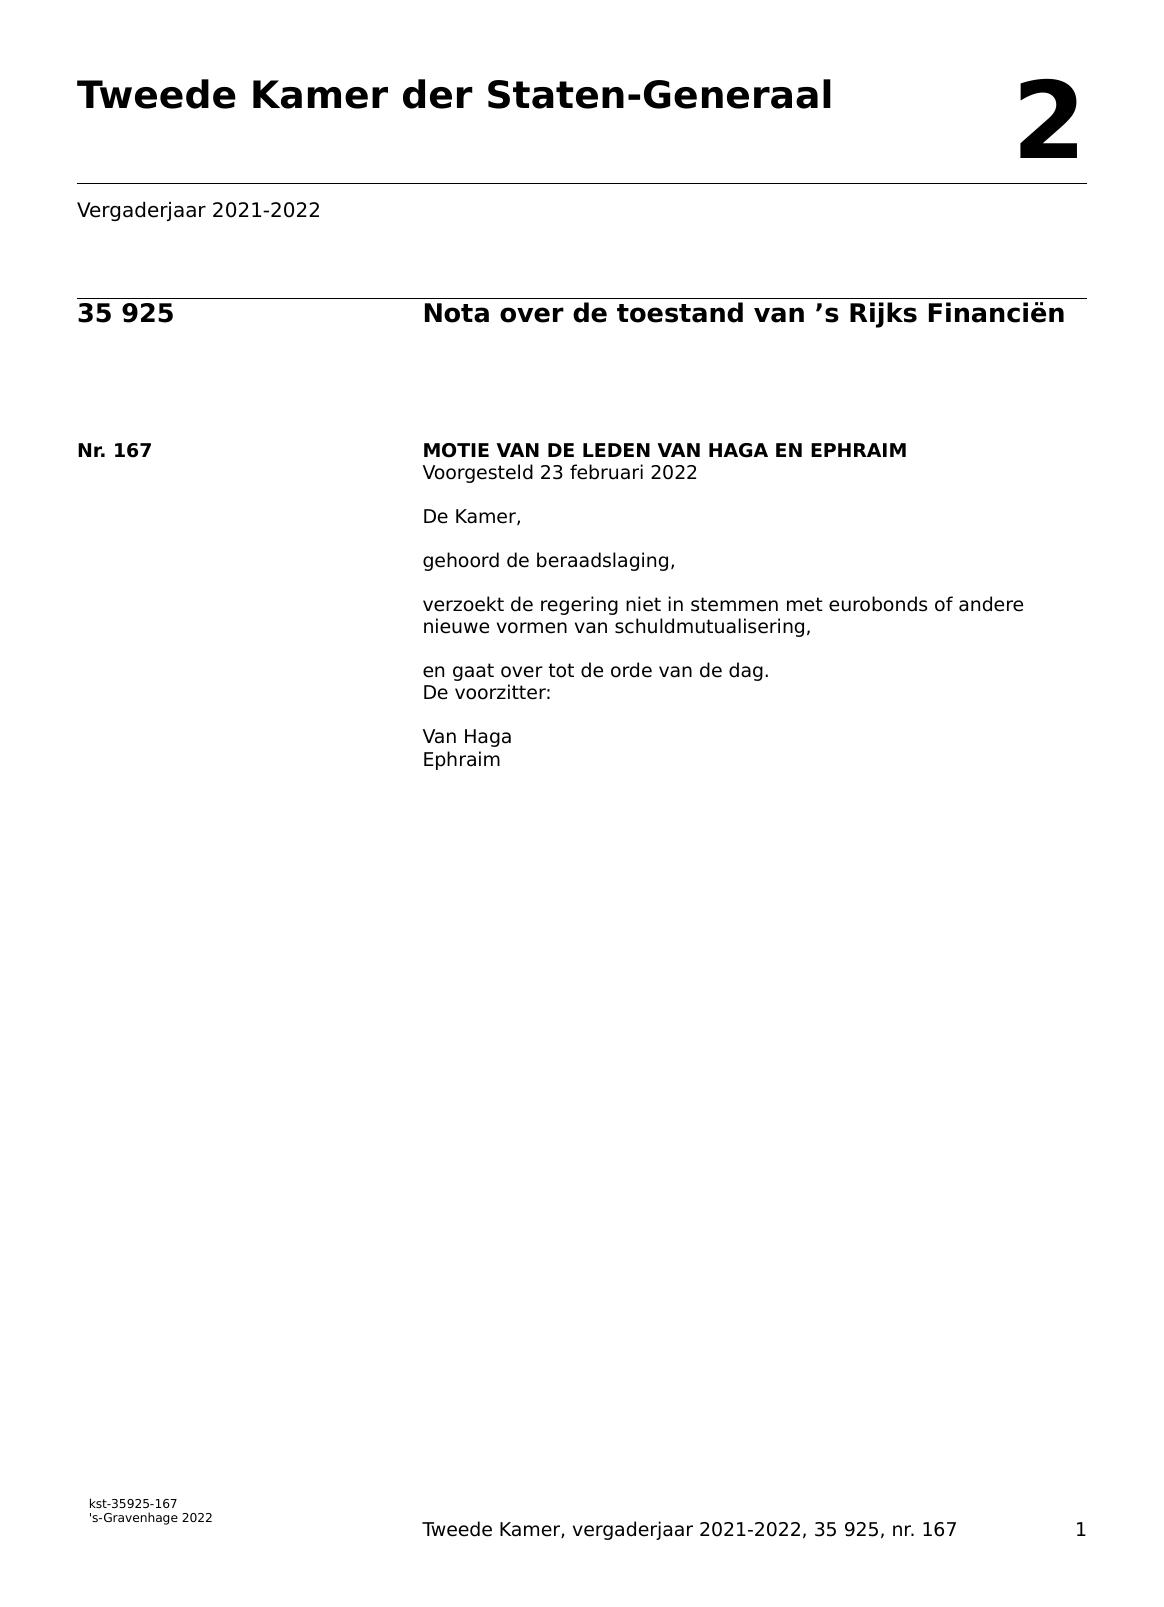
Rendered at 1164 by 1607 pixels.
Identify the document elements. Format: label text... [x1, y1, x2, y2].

subtitle 35 925 Nota over de toestand van ’s Rijks Financiën [77, 299, 1087, 329]
text De voorzitter: [422, 682, 1087, 704]
text en gaat over tot de orde van de dag. [422, 660, 1087, 682]
text Voorgesteld 23 februari 2022 [422, 462, 1087, 484]
table_header 2 [886, 59, 1087, 183]
subtitle Nr. 167 MOTIE VAN DE LEDEN VAN HAGA EN EPHRAIM [77, 440, 1087, 462]
text gehoord de beraadslaging, [422, 550, 1087, 572]
table_cell Vergaderjaar 2021-2022 [77, 184, 1087, 298]
text Ephraim [422, 748, 1087, 770]
table_header Tweede Kamer der Staten-Generaal [77, 59, 886, 183]
text Van Haga [422, 726, 1087, 748]
text kst-35925-167 [88, 1497, 323, 1511]
text 's-Gravenhage 2022 [88, 1511, 323, 1525]
text verzoekt de regering niet in stemmen met eurobonds of andere nieuwe vormen van schuldmutualisering, [422, 594, 1087, 638]
text De Kamer, [422, 506, 1087, 528]
